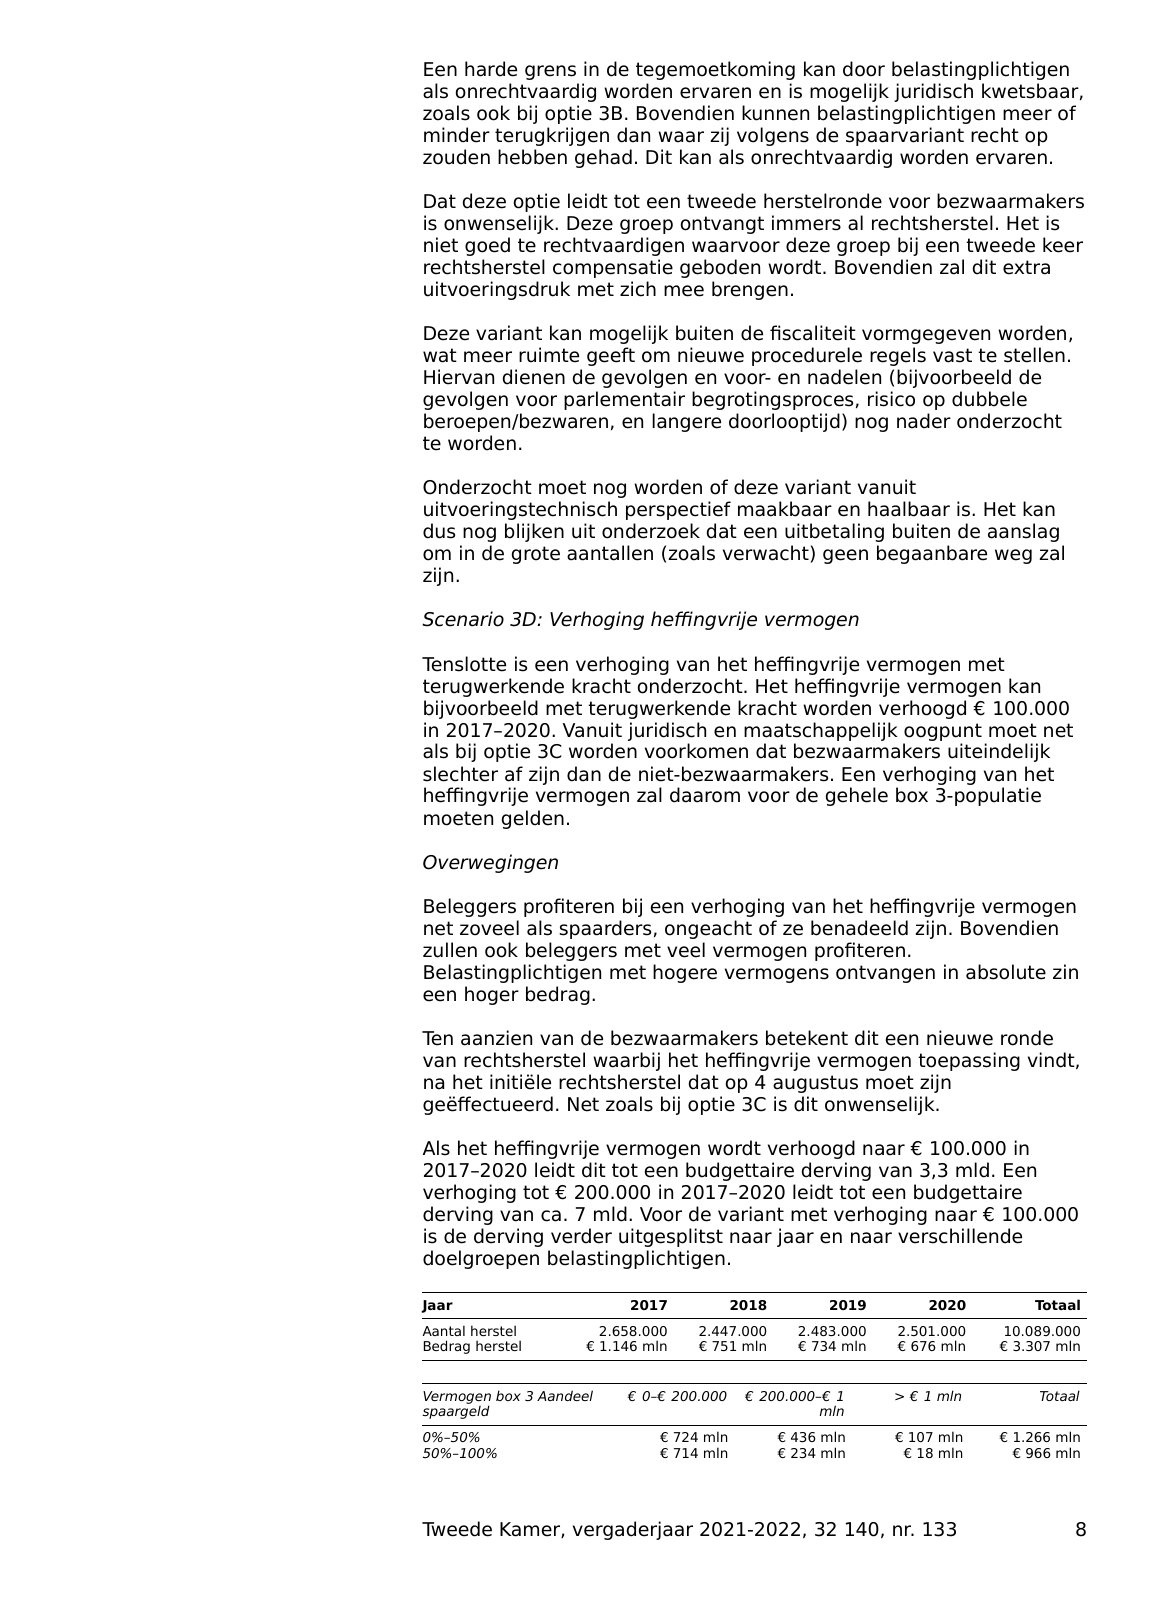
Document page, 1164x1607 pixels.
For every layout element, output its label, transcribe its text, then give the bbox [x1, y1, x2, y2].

subtitle Scenario 3D: Verhoging heffingvrije vermogen [422, 609, 1087, 631]
table_cell Bedrag herstel [422, 1339, 559, 1360]
table_header € 0–€ 200.000 [617, 1384, 734, 1424]
table_cell 0%–50% [422, 1426, 617, 1446]
text Ten aanzien van de bezwaarmakers betekent dit een nieuwe ronde van rechtsherstel waarbij het heffingvrije vermogen toepassing vindt, na het initiële rechtsherstel dat op 4 augustus moet zijn geëffectueerd. Net zoals bij optie 3C is dit onwenselijk. [422, 1028, 1087, 1116]
text Onderzocht moet nog worden of deze variant vanuit uitvoeringstechnisch perspectief maakbaar en haalbaar is. Het kan dus nog blijken uit onderzoek dat een uitbetaling buiten de aanslag om in de grote aantallen (zoals verwacht) geen begaanbare weg zal zijn. [422, 477, 1087, 587]
table_cell € 714 mln [617, 1446, 734, 1462]
table_header Vermogen box 3 Aandeel spaargeld [422, 1384, 617, 1424]
table_cell € 724 mln [617, 1426, 734, 1446]
table_header > € 1 mln [852, 1384, 969, 1424]
table_header Totaal [972, 1293, 1087, 1318]
table_cell 2.501.000 [873, 1319, 972, 1339]
table_cell € 966 mln [969, 1446, 1087, 1462]
text Een harde grens in de tegemoetkoming kan door belastingplichtigen als onrechtvaardig worden ervaren en is mogelijk juridisch kwetsbaar, zoals ook bij optie 3B. Bovendien kunnen belastingplichtigen meer of minder terugkrijgen dan waar zij volgens de spaarvariant recht op zouden hebben gehad. Dit kan als onrechtvaardig worden ervaren. [422, 59, 1087, 169]
table_cell 10.089.000 [972, 1319, 1087, 1339]
table_header 2019 [773, 1293, 872, 1318]
table_cell € 18 mln [852, 1446, 969, 1462]
table_cell € 107 mln [852, 1426, 969, 1446]
table_cell 2.447.000 [674, 1319, 773, 1339]
table_cell € 436 mln [734, 1426, 852, 1446]
table_header Jaar [422, 1293, 559, 1318]
table_cell 50%–100% [422, 1446, 617, 1462]
subtitle Overwegingen [422, 852, 1087, 873]
text Deze variant kan mogelijk buiten de fiscaliteit vormgegeven worden, wat meer ruimte geeft om nieuwe procedurele regels vast te stellen. Hiervan dienen de gevolgen en voor- en nadelen (bijvoorbeeld de gevolgen voor parlementair begrotingsproces, risico op dubbele beroepen/bezwaren, en langere doorlooptijd) nog nader onderzocht te worden. [422, 323, 1087, 455]
table_cell € 1.266 mln [969, 1426, 1087, 1446]
table_cell € 676 mln [873, 1339, 972, 1360]
table_cell 2.658.000 [559, 1319, 673, 1339]
text Als het heffingvrije vermogen wordt verhoogd naar € 100.000 in 2017–2020 leidt dit tot een budgettaire derving van 3,3 mld. Een verhoging tot € 200.000 in 2017–2020 leidt tot een budgettaire derving van ca. 7 mld. Voor de variant met verhoging naar € 100.000 is de derving verder uitgesplitst naar jaar en naar verschillende doelgroepen belastingplichtigen. [422, 1138, 1087, 1270]
table_header 2018 [674, 1293, 773, 1318]
table_cell € 3.307 mln [972, 1339, 1087, 1360]
text Beleggers profiteren bij een verhoging van het heffingvrije vermogen net zoveel als spaarders, ongeacht of ze benadeeld zijn. Bovendien zullen ook beleggers met veel vermogen profiteren. Belastingplichtigen met hogere vermogens ontvangen in absolute zin een hoger bedrag. [422, 896, 1087, 1006]
table_cell € 734 mln [773, 1339, 872, 1360]
table_cell € 1.146 mln [559, 1339, 673, 1360]
text Tenslotte is een verhoging van het heffingvrije vermogen met terugwerkende kracht onderzocht. Het heffingvrije vermogen kan bijvoorbeeld met terugwerkende kracht worden verhoogd € 100.000 in 2017–2020. Vanuit juridisch en maatschappelijk oogpunt moet net als bij optie 3C worden voorkomen dat bezwaarmakers uiteindelijk slechter af zijn dan de niet-bezwaarmakers. Een verhoging van het heffingvrije vermogen zal daarom voor de gehele box 3-populatie moeten gelden. [422, 653, 1087, 829]
table_cell € 751 mln [674, 1339, 773, 1360]
table_cell € 234 mln [734, 1446, 852, 1462]
table_header 2020 [873, 1293, 972, 1318]
table_header 2017 [559, 1293, 673, 1318]
table_header € 200.000–€ 1 mln [734, 1384, 852, 1424]
text Dat deze optie leidt tot een tweede herstelronde voor bezwaarmakers is onwenselijk. Deze groep ontvangt immers al rechtsherstel. Het is niet goed te rechtvaardigen waarvoor deze groep bij een tweede keer rechtsherstel compensatie geboden wordt. Bovendien zal dit extra uitvoeringsdruk met zich mee brengen. [422, 191, 1087, 301]
table_cell 2.483.000 [773, 1319, 872, 1339]
table_cell Aantal herstel [422, 1319, 559, 1339]
table_header Totaal [969, 1384, 1087, 1424]
